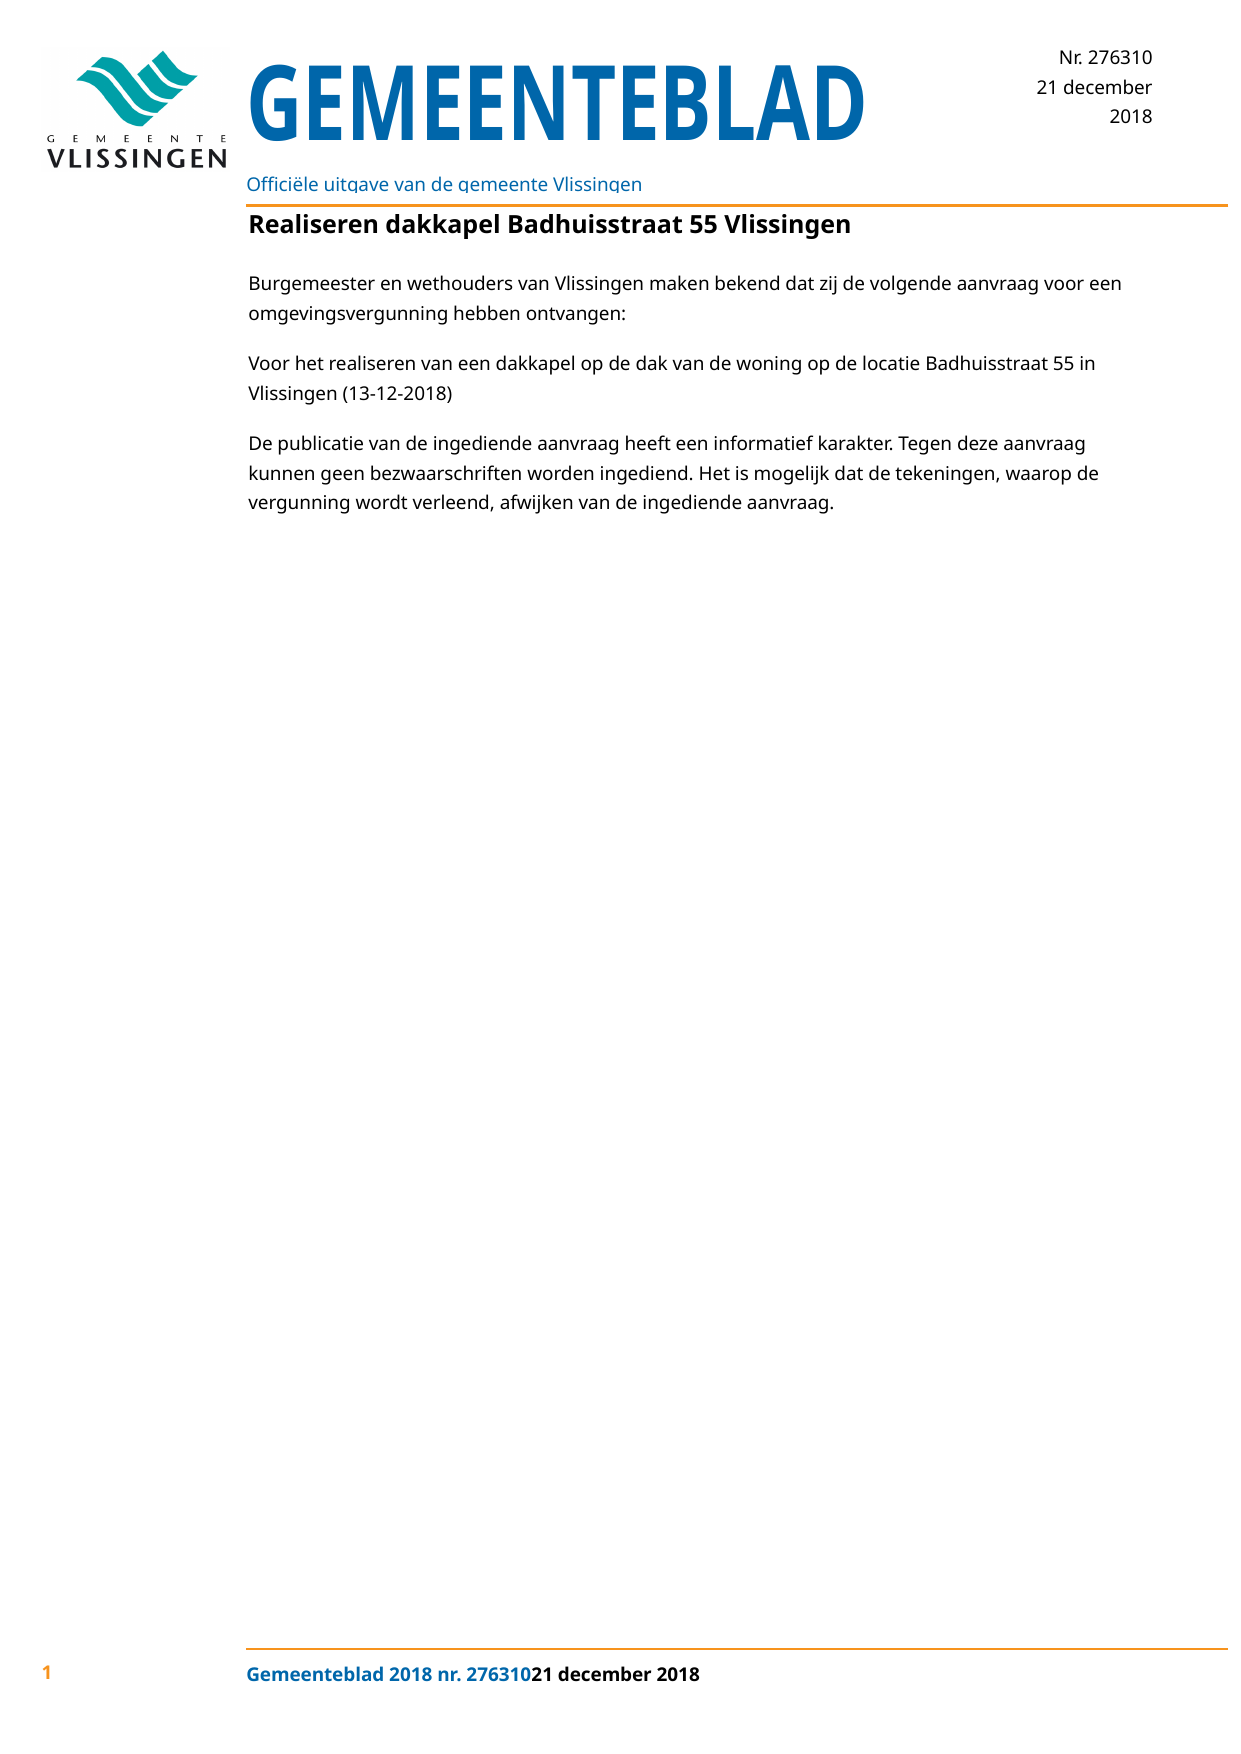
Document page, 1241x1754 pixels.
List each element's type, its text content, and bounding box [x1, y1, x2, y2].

text Realiseren dakkapel Badhuisstraat 55 Vlissingen [248, 207, 1152, 241]
text De publicatie van de ingediende aanvraag heeft een informatief karakter. Tegen deze aanvraag kunnen geen bezwaarschriften worden ingediend. Het is mogelijk dat de tekeningen, waarop de vergunning wordt verleend, afwijken van de ingediende aanvraag. [248, 430, 1152, 515]
text Voor het realiseren van een dakkapel op de dak van de woning op de locatie Badhuisstraat 55 in Vlissingen (13-12-2018) [248, 350, 1152, 406]
picture [41, 47, 231, 172]
text Burgemeester en wethouders van Vlissingen maken bekend dat zij de volgende aanvraag voor een omgevingsvergunning hebben ontvangen: [248, 270, 1152, 326]
